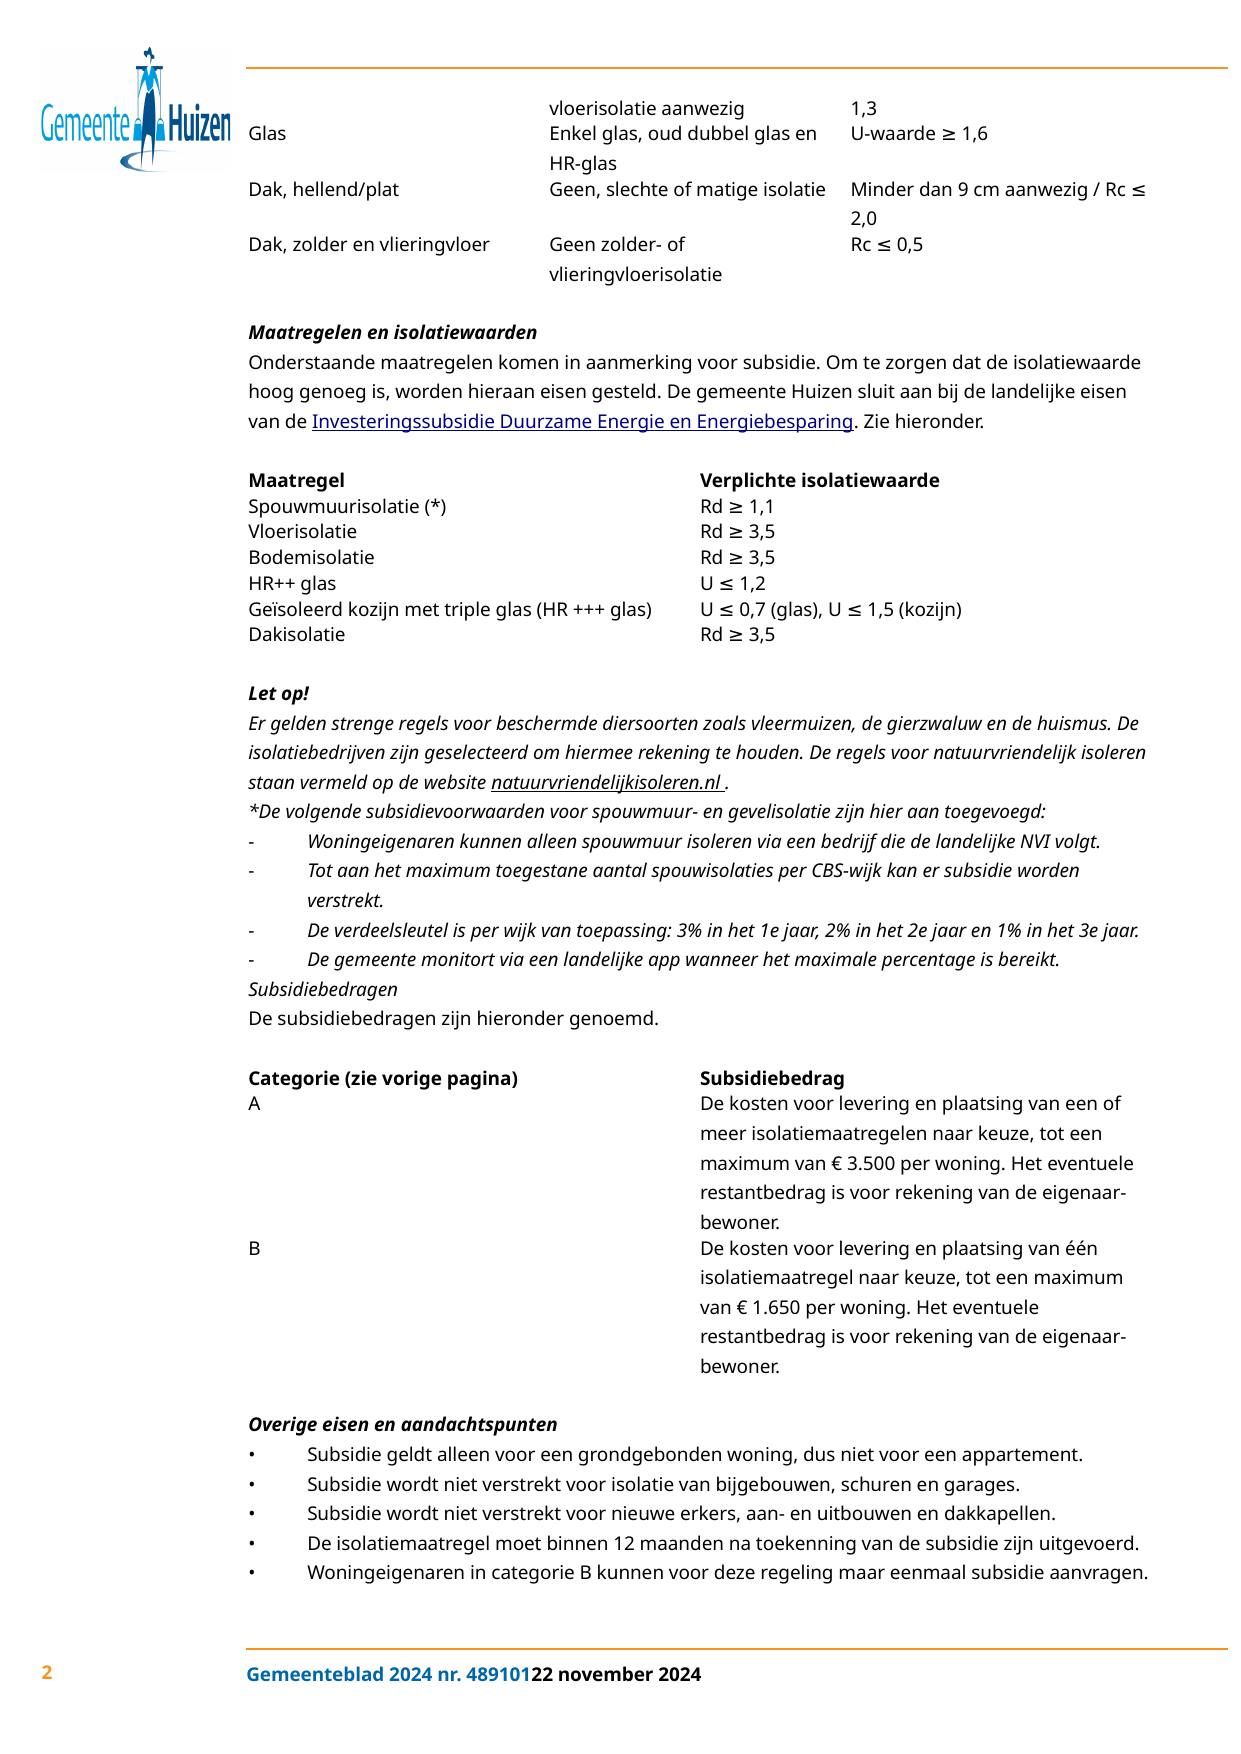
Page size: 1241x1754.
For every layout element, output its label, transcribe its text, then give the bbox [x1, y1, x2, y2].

text Er gelden strenge regels voor beschermde diersoorten zoals vleermuizen, de gierzwaluw en de huismus. De isolatiebedrijven zijn geselecteerd om hiermee rekening te houden. De regels voor natuurvriendelijk isoleren staan vermeld op de website natuurvriendelijkisoleren.nl . [248, 710, 1152, 795]
table_cell Rd ≥ 3,5 [700, 519, 1152, 544]
table_cell De kosten voor levering en plaatsing van een of meer isolatiemaatregelen naar keuze, tot een maximum van € 3.500 per woning. Het eventuele restantbedrag is voor rekening van de eigenaar-bewoner. [700, 1091, 1152, 1235]
list Subsidie wordt niet verstrekt voor isolatie van bijgebouwen, schuren en garages. [248, 1471, 1152, 1496]
text De subsidiebedragen zijn hieronder genoemd. [248, 1006, 1152, 1031]
table_cell Geen zolder- of vlieringvloerisolatie [549, 231, 850, 286]
table_cell Glas [248, 121, 549, 176]
text Subsidiebedragen [248, 976, 1152, 1002]
table_header Subsidiebedrag [700, 1065, 1152, 1091]
table_cell A [248, 1091, 700, 1235]
list Tot aan het maximum toegestane aantal spouwisolaties per CBS-wijk kan er subsidie worden verstrekt. [248, 858, 1152, 913]
text Maatregelen en isolatiewaarden [248, 319, 1152, 345]
text Let op! [248, 680, 1152, 706]
list Subsidie wordt niet verstrekt voor nieuwe erkers, aan- en uitbouwen en dakkapellen. [248, 1500, 1152, 1526]
list De gemeente monitort via een landelijke app wanneer het maximale percentage is bereikt. [248, 946, 1152, 972]
table_cell Dak, hellend/plat [248, 176, 549, 231]
table_cell Rd ≥ 3,5 [700, 545, 1152, 570]
table_cell vloerisolatie aanwezig [549, 95, 850, 121]
list De verdeelsleutel is per wijk van toepassing: 3% in het 1e jaar, 2% in het 2e jaar en 1% in het 3e jaar. [248, 917, 1152, 943]
table_cell U-waarde ≥ 1,6 [850, 121, 1152, 176]
table_cell [248, 95, 549, 121]
table_cell Geïsoleerd kozijn met triple glas (HR +++ glas) [248, 596, 700, 622]
table_cell Rd ≥ 1,1 [700, 493, 1152, 519]
table_cell Rc ≤ 0,5 [850, 231, 1152, 286]
table_cell Geen, slechte of matige isolatie [549, 176, 850, 231]
list De isolatiemaatregel moet binnen 12 maanden na toekenning van de subsidie zijn uitgevoerd. [248, 1530, 1152, 1556]
table_cell U ≤ 1,2 [700, 570, 1152, 596]
list Subsidie geldt alleen voor een grondgebonden woning, dus niet voor een appartement. [248, 1441, 1152, 1467]
text Onderstaande maatregelen komen in aanmerking voor subsidie. Om te zorgen dat de isolatiewaarde hoog genoeg is, worden hieraan eisen gesteld. De gemeente Huizen sluit aan bij de landelijke eisen van de Investeringssubsidie Duurzame Energie en Energiebesparing. Zie hieronder. [248, 349, 1152, 434]
list Woningeigenaren kunnen alleen spouwmuur isoleren via een bedrijf die de landelijke NVI volgt. [248, 828, 1152, 854]
table_cell Dakisolatie [248, 622, 700, 647]
table_cell Enkel glas, oud dubbel glas en HR-glas [549, 121, 850, 176]
text *De volgende subsidievoorwaarden voor spouwmuur- en gevelisolatie zijn hier aan toegevoegd: [248, 798, 1152, 824]
table_header Categorie (zie vorige pagina) [248, 1065, 700, 1091]
table_cell Rd ≥ 3,5 [700, 622, 1152, 647]
table_header Maatregel [248, 467, 700, 493]
picture [41, 47, 231, 172]
table_cell U ≤ 0,7 (glas), U ≤ 1,5 (kozijn) [700, 596, 1152, 622]
table_cell Vloerisolatie [248, 519, 700, 544]
list Woningeigenaren in categorie B kunnen voor deze regeling maar eenmaal subsidie aanvragen. [248, 1559, 1152, 1585]
table_cell HR++ glas [248, 570, 700, 596]
text Overige eisen en aandachtspunten [248, 1412, 1152, 1437]
table_cell Dak, zolder en vlieringvloer [248, 231, 549, 286]
table_header Verplichte isolatiewaarde [700, 467, 1152, 493]
table_cell Minder dan 9 cm aanwezig / Rc ≤ 2,0 [850, 176, 1152, 231]
table_cell Bodemisolatie [248, 545, 700, 570]
table_cell Spouwmuurisolatie (*) [248, 493, 700, 519]
table_cell 1,3 [850, 95, 1152, 121]
table_cell B [248, 1235, 700, 1379]
table_cell De kosten voor levering en plaatsing van één isolatiemaatregel naar keuze, tot een maximum van € 1.650 per woning. Het eventuele restantbedrag is voor rekening van de eigenaar-bewoner. [700, 1235, 1152, 1379]
